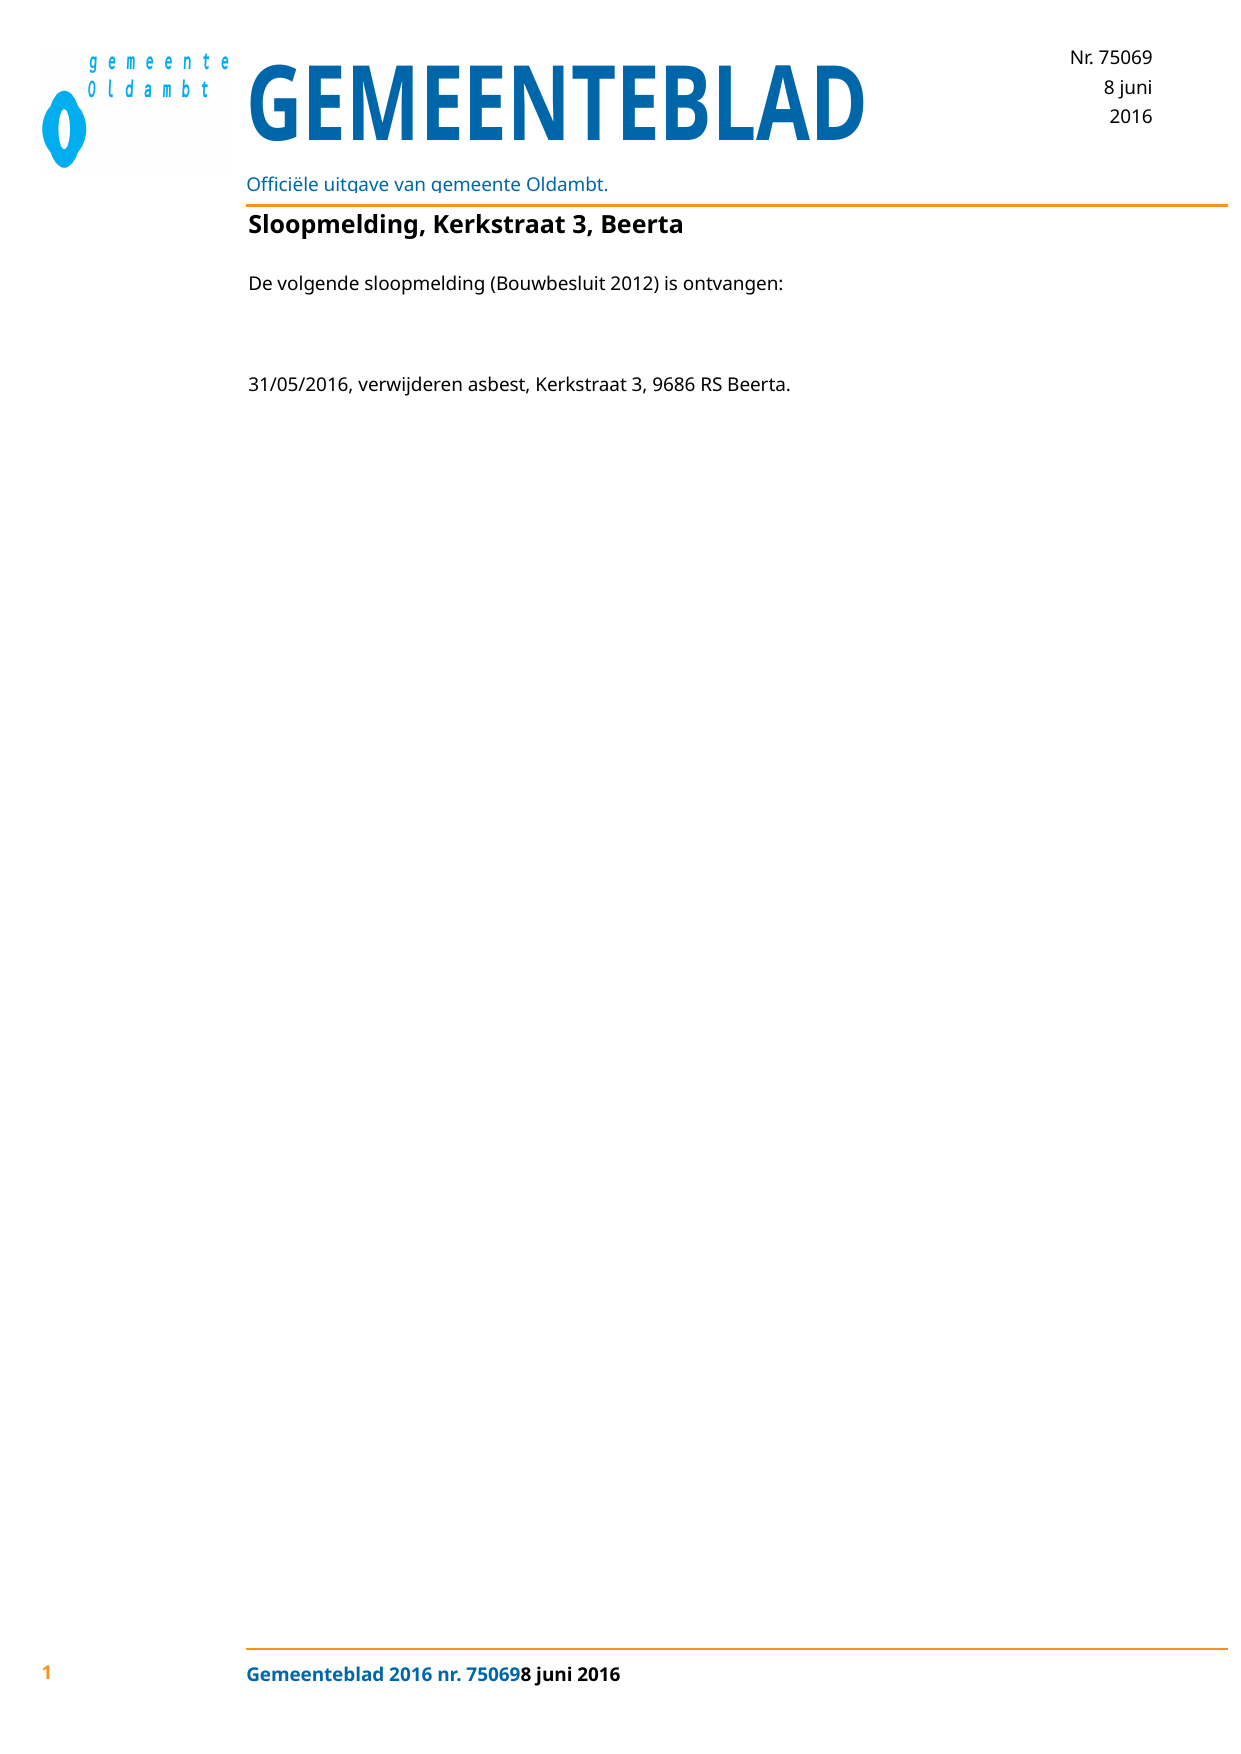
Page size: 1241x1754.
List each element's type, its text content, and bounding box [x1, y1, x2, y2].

text Sloopmelding, Kerkstraat 3, Beerta [248, 207, 1152, 241]
text De volgende sloopmelding (Bouwbesluit 2012) is ontvangen: [248, 270, 1152, 296]
text 31/05/2016, verwijderen asbest, Kerkstraat 3, 9686 RS Beerta. [248, 371, 1152, 397]
picture [41, 47, 231, 172]
